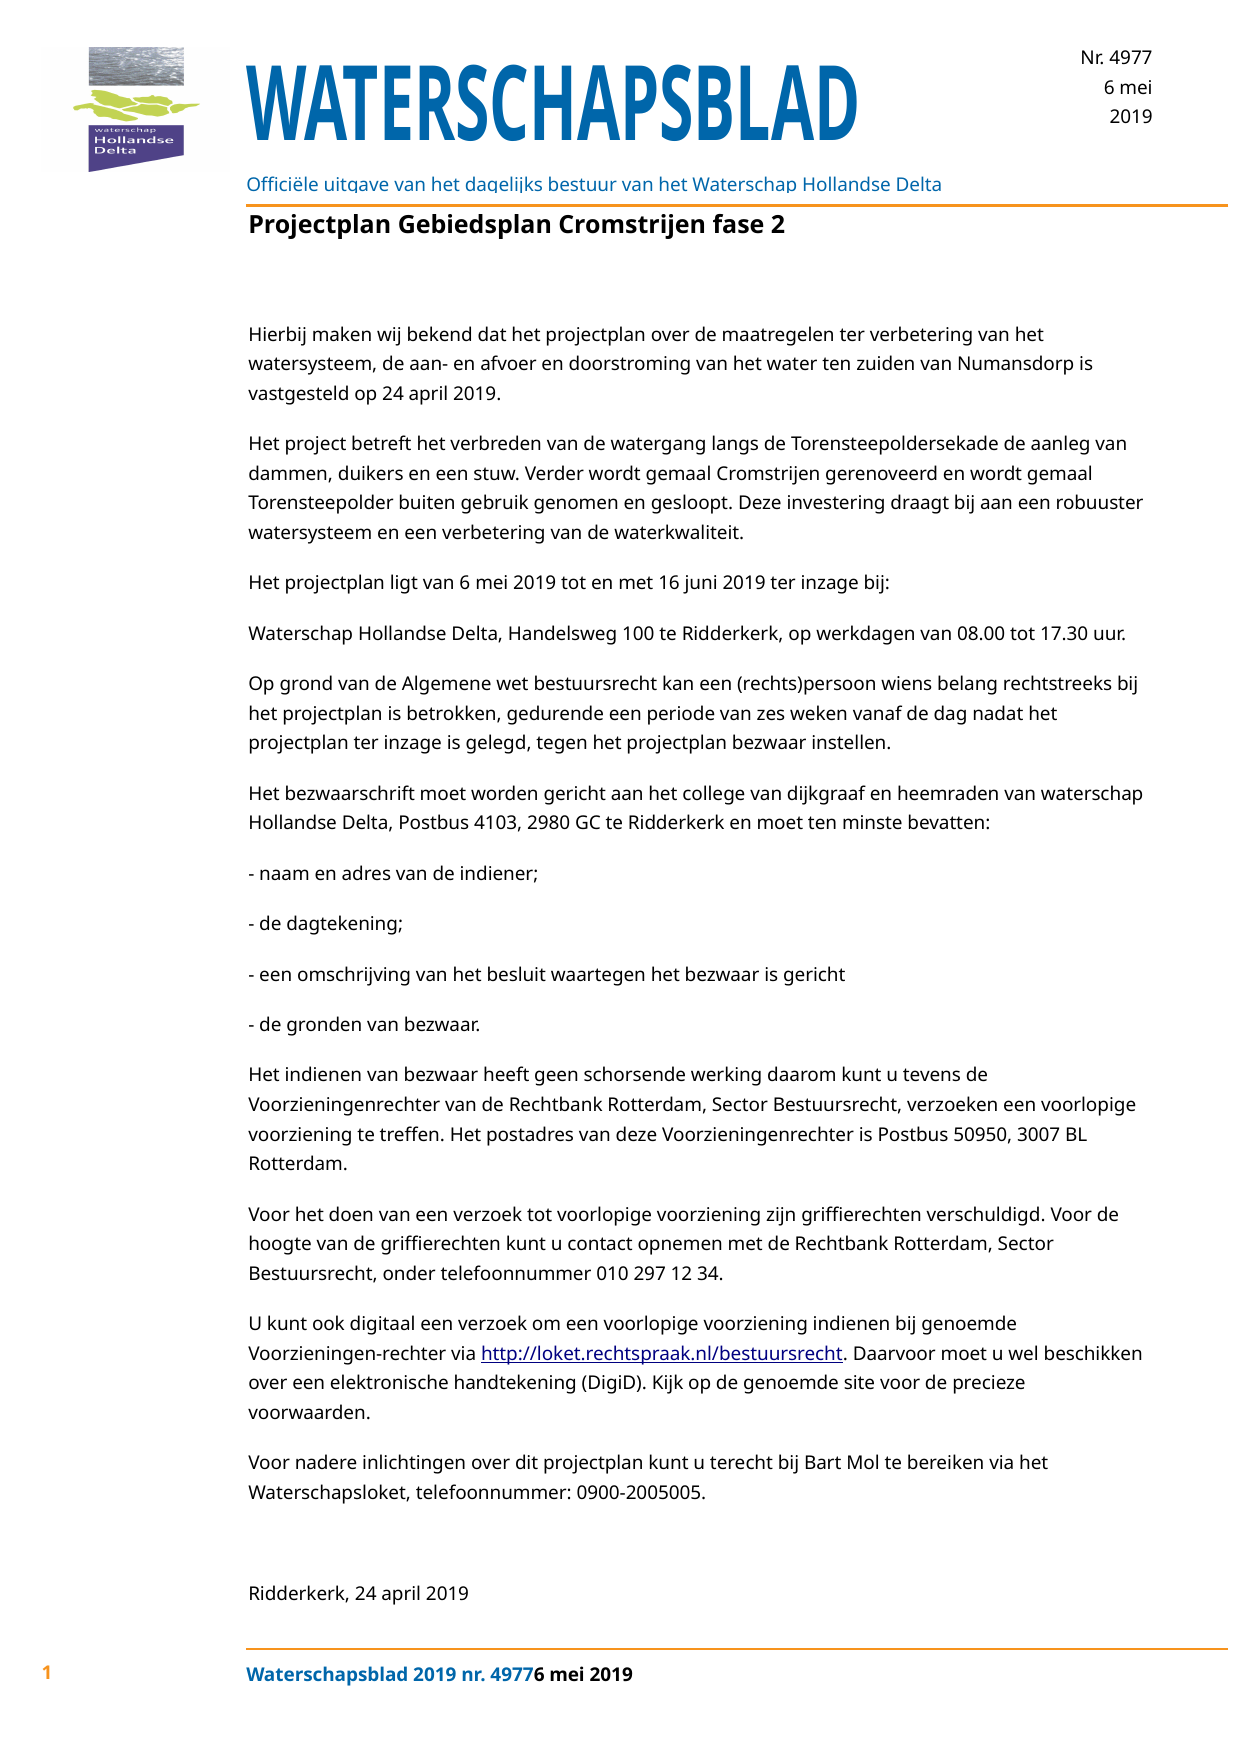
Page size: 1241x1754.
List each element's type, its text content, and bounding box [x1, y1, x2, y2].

text Het indienen van bezwaar heeft geen schorsende werking daarom kunt u tevens de Voorzieningenrechter van de Rechtbank Rotterdam, Sector Bestuursrecht, verzoeken een voorlopige voorziening te treffen. Het postadres van deze Voorzieningenrechter is Postbus 50950, 3007 BL Rotterdam. [248, 1062, 1152, 1176]
text Het projectplan ligt van 6 mei 2019 tot en met 16 juni 2019 ter inzage bij: [248, 569, 1152, 595]
text Waterschap Hollandse Delta, Handelsweg 100 te Ridderkerk, op werkdagen van 08.00 tot 17.30 uur. [248, 620, 1152, 646]
text Het project betreft het verbreden van de watergang langs de Torensteepoldersekade de aanleg van dammen, duikers en een stuw. Verder wordt gemaal Cromstrijen gerenoveerd en wordt gemaal Torensteepolder buiten gebruik genomen en gesloopt. Deze investering draagt bij aan een robuuster watersysteem en een verbetering van de waterkwaliteit. [248, 430, 1152, 545]
text Projectplan Gebiedsplan Cromstrijen fase 2 [248, 207, 1152, 241]
text Voor nadere inlichtingen over dit projectplan kunt u terecht bij Bart Mol te bereiken via het Waterschapsloket, telefoonnummer: 0900-2005005. [248, 1449, 1152, 1505]
text U kunt ook digitaal een verzoek om een voorlopige voorziening indienen bij genoemde Voorzieningen-rechter via http://loket.rechtspraak.nl/bestuursrecht. Daarvoor moet u wel beschikken over een elektronische handtekening (DigiD). Kijk op de genoemde site voor de precieze voorwaarden. [248, 1310, 1152, 1425]
text Op grond van de Algemene wet bestuursrecht kan een (rechts)persoon wiens belang rechtstreeks bij het projectplan is betrokken, gedurende een periode van zes weken vanaf de dag nadat het projectplan ter inzage is gelegd, tegen het projectplan bezwaar instellen. [248, 670, 1152, 755]
text Voor het doen van een verzoek tot voorlopige voorziening zijn griffierechten verschuldigd. Voor de hoogte van de griffierechten kunt u contact opnemen met de Rechtbank Rotterdam, Sector Bestuursrecht, onder telefoonnummer 010 297 12 34. [248, 1201, 1152, 1286]
text - naam en adres van de indiener; [248, 860, 1152, 886]
text - de gronden van bezwaar. [248, 1011, 1152, 1037]
picture [41, 47, 231, 172]
text Hierbij maken wij bekend dat het projectplan over de maatregelen ter verbetering van het watersysteem, de aan- en afvoer en doorstroming van het water ten zuiden van Numansdorp is vastgesteld op 24 april 2019. [248, 321, 1152, 406]
text Ridderkerk, 24 april 2019 [248, 1580, 1152, 1606]
text - de dagtekening; [248, 910, 1152, 936]
text - een omschrijving van het besluit waartegen het bezwaar is gericht [248, 961, 1152, 986]
text Het bezwaarschrift moet worden gericht aan het college van dijkgraaf en heemraden van waterschap Hollandse Delta, Postbus 4103, 2980 GC te Ridderkerk en moet ten minste bevatten: [248, 780, 1152, 835]
